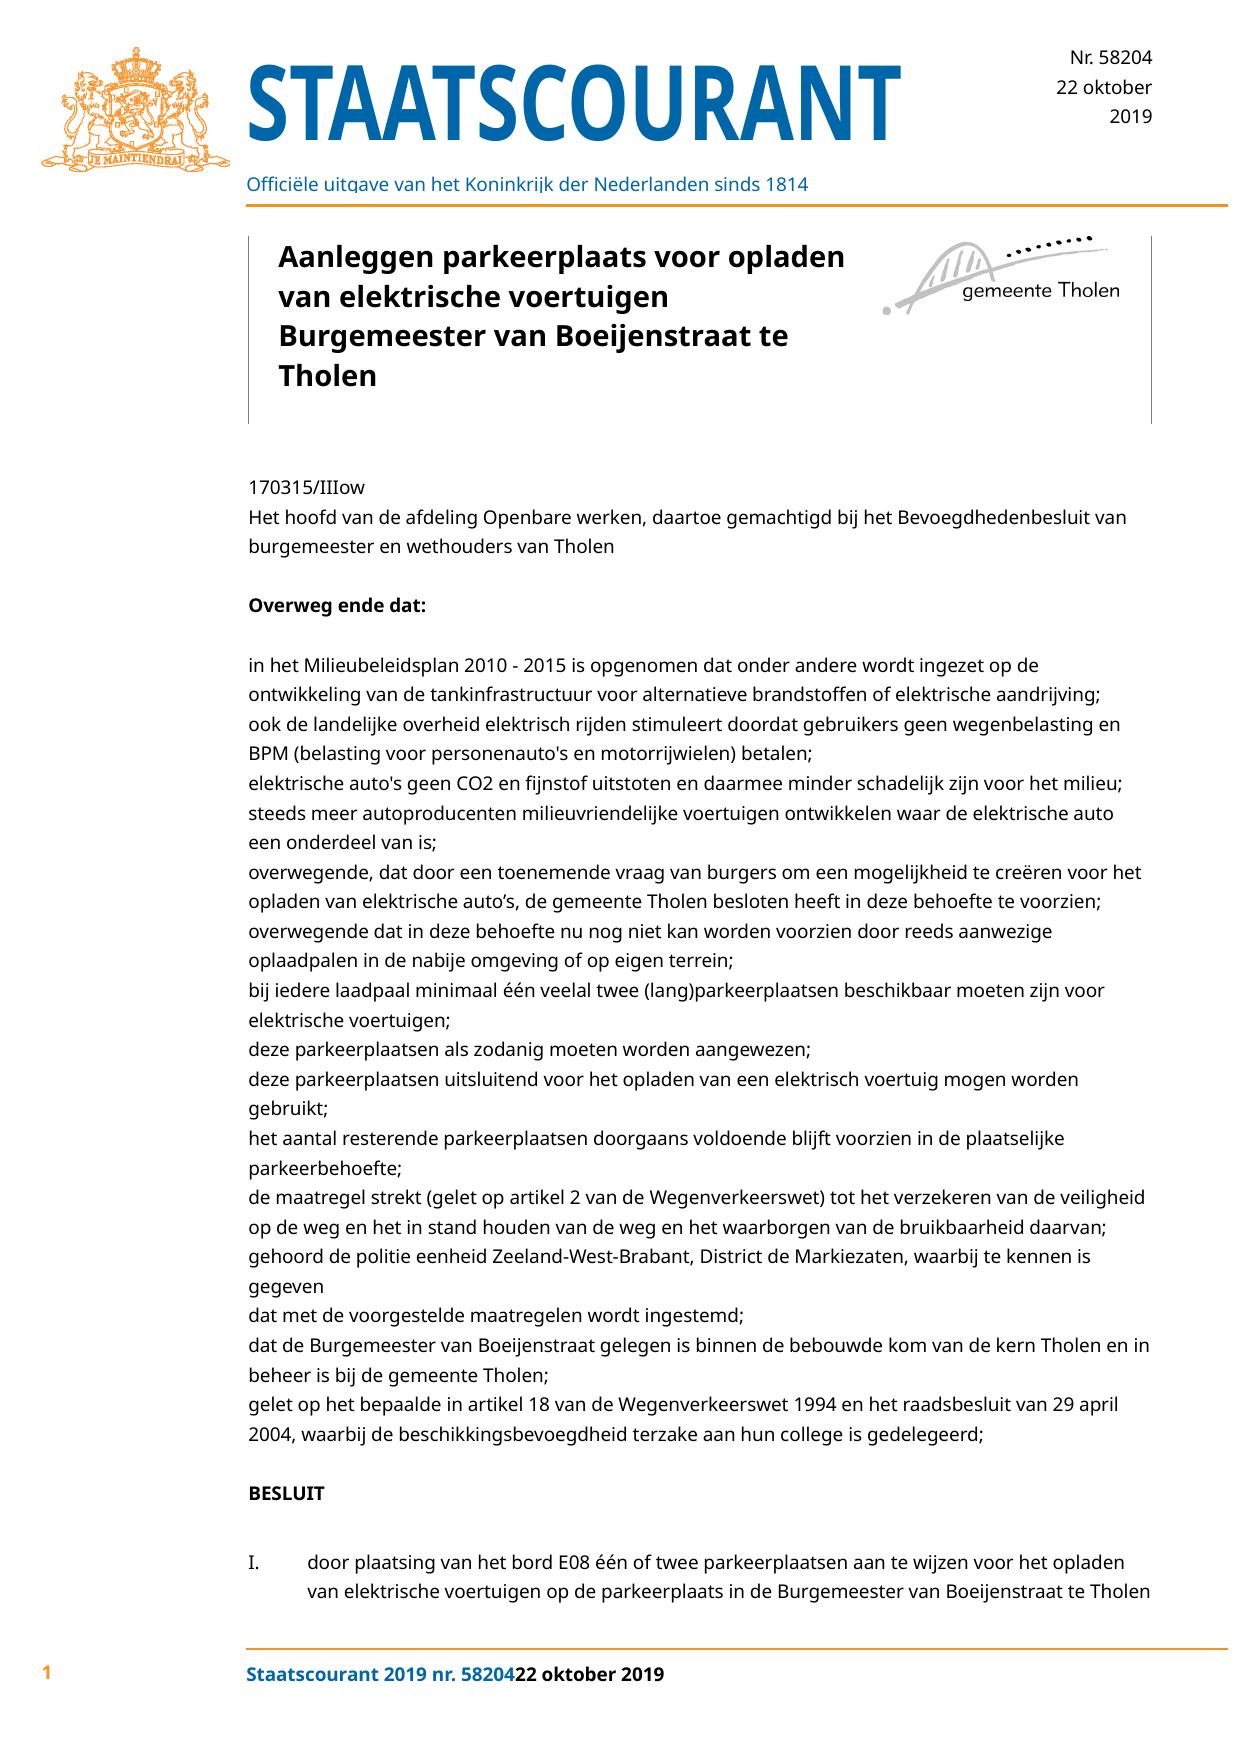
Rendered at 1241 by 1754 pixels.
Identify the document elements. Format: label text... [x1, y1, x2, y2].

text overwegende dat in deze behoefte nu nog niet kan worden voorzien door reeds aanwezige oplaadpalen in de nabije omgeving of op eigen terrein; [248, 918, 1152, 973]
text BESLUIT [248, 1480, 1152, 1506]
text dat de Burgemeester van Boeijenstraat gelegen is binnen de bebouwde kom van de kern Tholen en in beheer is bij de gemeente Tholen; [248, 1332, 1152, 1388]
text ook de landelijke overheid elektrisch rijden stimuleert doordat gebruikers geen wegenbelasting en BPM (belasting voor personenauto's en motorrijwielen) betalen; [248, 711, 1152, 766]
text in het Milieubeleidsplan 2010 - 2015 is opgenomen dat onder andere wordt ingezet op de ontwikkeling van de tankinfrastructuur voor alternatieve brandstoffen of elektrische aandrijving; [248, 652, 1152, 707]
table_header [850, 236, 1151, 424]
text het aantal resterende parkeerplaatsen doorgaans voldoende blijft voorzien in de plaatselijke parkeerbehoefte; [248, 1125, 1152, 1181]
text overwegende, dat door een toenemende vraag van burgers om een mogelijkheid te creëren voor het opladen van elektrische auto’s, de gemeente Tholen besloten heeft in deze behoefte te voorzien; [248, 859, 1152, 914]
picture [882, 236, 1119, 315]
text Het hoofd van de afdeling Openbare werken, daartoe gemachtigd bij het Bevoegdhedenbesluit van burgemeester en wethouders van Tholen [248, 504, 1152, 559]
text 170315/IIIow [248, 474, 1152, 500]
text Overweg ende dat: [248, 593, 1152, 618]
text de maatregel strekt (gelet op artikel 2 van de Wegenverkeerswet) tot het verzekeren van de veiligheid op de weg en het in stand houden van de weg en het waarborgen van de bruikbaarheid daarvan; [248, 1184, 1152, 1240]
list door plaatsing van het bord E08 één of twee parkeerplaatsen aan te wijzen voor het opladen van elektrische voertuigen op de parkeerplaats in de Burgemeester van Boeijenstraat te Tholen [248, 1549, 1152, 1604]
text bij iedere laadpaal minimaal één veelal twee (lang)parkeerplaatsen beschikbaar moeten zijn voor elektrische voertuigen; [248, 977, 1152, 1033]
text elektrische auto's geen CO2 en fijnstof uitstoten en daarmee minder schadelijk zijn voor het milieu; [248, 770, 1152, 796]
text gehoord de politie eenheid Zeeland-West-Brabant, District de Markiezaten, waarbij te kennen is gegeven [248, 1243, 1152, 1299]
picture [41, 47, 231, 172]
text deze parkeerplaatsen als zodanig moeten worden aangewezen; [248, 1036, 1152, 1062]
text gelet op het bepaalde in artikel 18 van de Wegenverkeerswet 1994 en het raadsbesluit van 29 april 2004, waarbij de beschikkingsbevoegdheid terzake aan hun college is gedelegeerd; [248, 1391, 1152, 1447]
text steeds meer autoproducenten milieuvriendelijke voertuigen ontwikkelen waar de elektrische auto een onderdeel van is; [248, 800, 1152, 855]
text deze parkeerplaatsen uitsluitend voor het opladen van een elektrisch voertuig mogen worden gebruikt; [248, 1066, 1152, 1121]
text dat met de voorgestelde maatregelen wordt ingestemd; [248, 1303, 1152, 1328]
table_header Aanleggen parkeerplaats voor opladen van elektrische voertuigen Burgemeester van Boeijenstraat te Tholen [249, 236, 850, 424]
